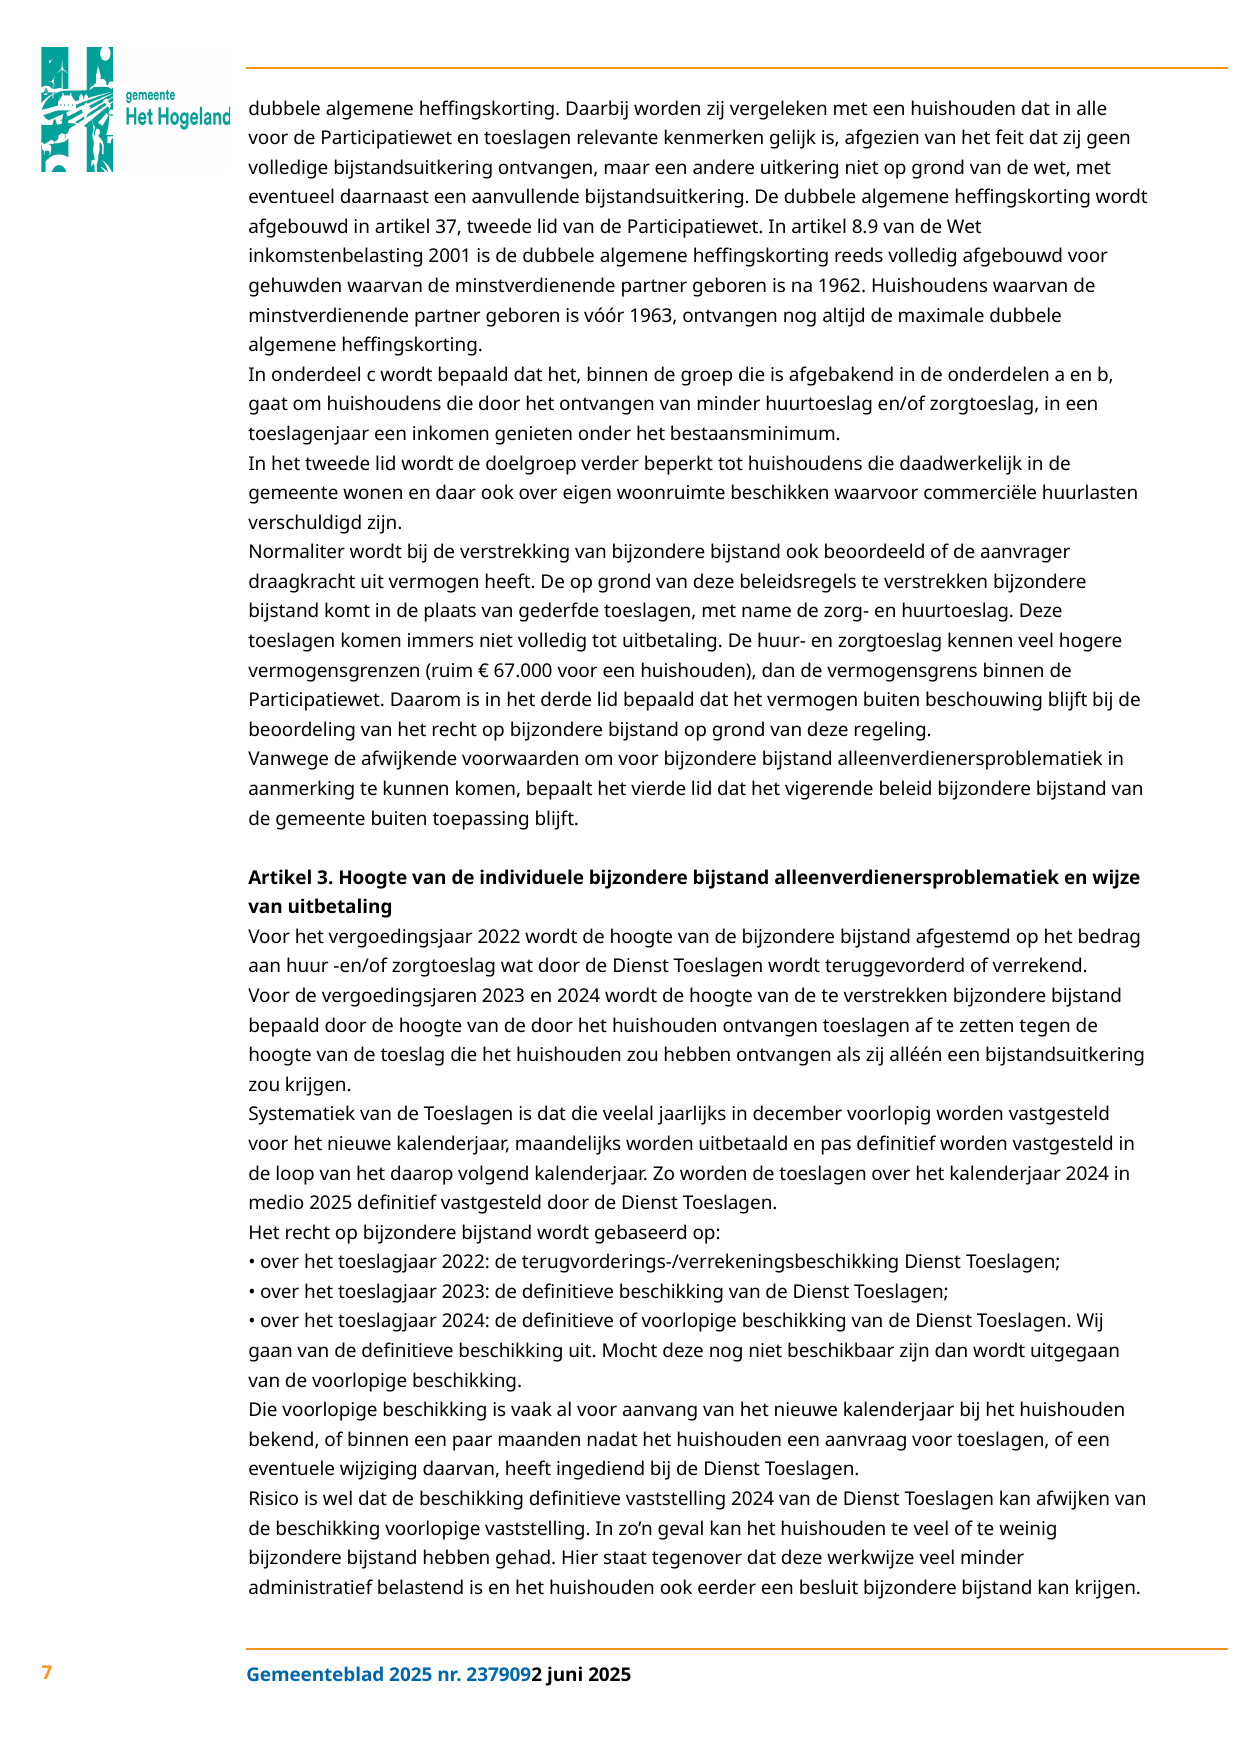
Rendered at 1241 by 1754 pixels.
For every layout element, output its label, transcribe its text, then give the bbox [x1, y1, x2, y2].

text • over het toeslagjaar 2024: de definitieve of voorlopige beschikking van de Dienst Toeslagen. Wij gaan van de definitieve beschikking uit. Mocht deze nog niet beschikbaar zijn dan wordt uitgegaan van de voorlopige beschikking. [248, 1308, 1152, 1393]
text In het tweede lid wordt de doelgroep verder beperkt tot huishoudens die daadwerkelijk in de gemeente wonen en daar ook over eigen woonruimte beschikken waarvoor commerciële huurlasten verschuldigd zijn. [248, 450, 1152, 535]
text Normaliter wordt bij de verstrekking van bijzondere bijstand ook beoordeeld of de aanvrager draagkracht uit vermogen heeft. De op grond van deze beleidsregels te verstrekken bijzondere bijstand komt in de plaats van gederfde toeslagen, met name de zorg- en huurtoeslag. Deze toeslagen komen immers niet volledig tot uitbetaling. De huur- en zorgtoeslag kennen veel hogere vermogensgrenzen (ruim € 67.000 voor een huishouden), dan de vermogensgrens binnen de Participatiewet. Daarom is in het derde lid bepaald dat het vermogen buiten beschouwing blijft bij de beoordeling van het recht op bijzondere bijstand op grond van deze regeling. [248, 538, 1152, 742]
text Die voorlopige beschikking is vaak al voor aanvang van het nieuwe kalenderjaar bij het huishouden bekend, of binnen een paar maanden nadat het huishouden een aanvraag voor toeslagen, of een eventuele wijziging daarvan, heeft ingediend bij de Dienst Toeslagen. [248, 1396, 1152, 1481]
text Voor de vergoedingsjaren 2023 en 2024 wordt de hoogte van de te verstrekken bijzondere bijstand bepaald door de hoogte van de door het huishouden ontvangen toeslagen af te zetten tegen de hoogte van de toeslag die het huishouden zou hebben ontvangen als zij alléén een bijstandsuitkering zou krijgen. [248, 982, 1152, 1097]
picture [41, 47, 231, 172]
text • over het toeslagjaar 2023: de definitieve beschikking van de Dienst Toeslagen; [248, 1278, 1152, 1304]
text Systematiek van de Toeslagen is dat die veelal jaarlijks in december voorlopig worden vastgesteld voor het nieuwe kalenderjaar, maandelijks worden uitbetaald en pas definitief worden vastgesteld in de loop van het daarop volgend kalenderjaar. Zo worden de toeslagen over het kalenderjaar 2024 in medio 2025 definitief vastgesteld door de Dienst Toeslagen. [248, 1101, 1152, 1215]
text Vanwege de afwijkende voorwaarden om voor bijzondere bijstand alleenverdienersproblematiek in aanmerking te kunnen komen, bepaalt het vierde lid dat het vigerende beleid bijzondere bijstand van de gemeente buiten toepassing blijft. [248, 746, 1152, 831]
text Artikel 3. Hoogte van de individuele bijzondere bijstand alleenverdienersproblematiek en wijze van uitbetaling [248, 864, 1152, 919]
text Voor het vergoedingsjaar 2022 wordt de hoogte van de bijzondere bijstand afgestemd op het bedrag aan huur -en/of zorgtoeslag wat door de Dienst Toeslagen wordt teruggevorderd of verrekend. [248, 923, 1152, 978]
text Het recht op bijzondere bijstand wordt gebaseerd op: [248, 1219, 1152, 1245]
text Risico is wel dat de beschikking definitieve vaststelling 2024 van de Dienst Toeslagen kan afwijken van de beschikking voorlopige vaststelling. In zo’n geval kan het huishouden te veel of te weinig bijzondere bijstand hebben gehad. Hier staat tegenover dat deze werkwijze veel minder administratief belastend is en het huishouden ook eerder een besluit bijzondere bijstand kan krijgen. [248, 1485, 1152, 1600]
text In onderdeel c wordt bepaald dat het, binnen de groep die is afgebakend in de onderdelen a en b, gaat om huishoudens die door het ontvangen van minder huurtoeslag en/of zorgtoeslag, in een toeslagenjaar een inkomen genieten onder het bestaansminimum. [248, 361, 1152, 446]
text • over het toeslagjaar 2022: de terugvorderings-/verrekeningsbeschikking Dienst Toeslagen; [248, 1248, 1152, 1274]
text dubbele algemene heffingskorting. Daarbij worden zij vergeleken met een huishouden dat in alle voor de Participatiewet en toeslagen relevante kenmerken gelijk is, afgezien van het feit dat zij geen volledige bijstandsuitkering ontvangen, maar een andere uitkering niet op grond van de wet, met eventueel daarnaast een aanvullende bijstandsuitkering. De dubbele algemene heffingskorting wordt afgebouwd in artikel 37, tweede lid van de Participatiewet. In artikel 8.9 van de Wet inkomstenbelasting 2001 is de dubbele algemene heffingskorting reeds volledig afgebouwd voor gehuwden waarvan de minstverdienende partner geboren is na 1962. Huishoudens waarvan de minstverdienende partner geboren is vóór 1963, ontvangen nog altijd de maximale dubbele algemene heffingskorting. [248, 95, 1152, 357]
